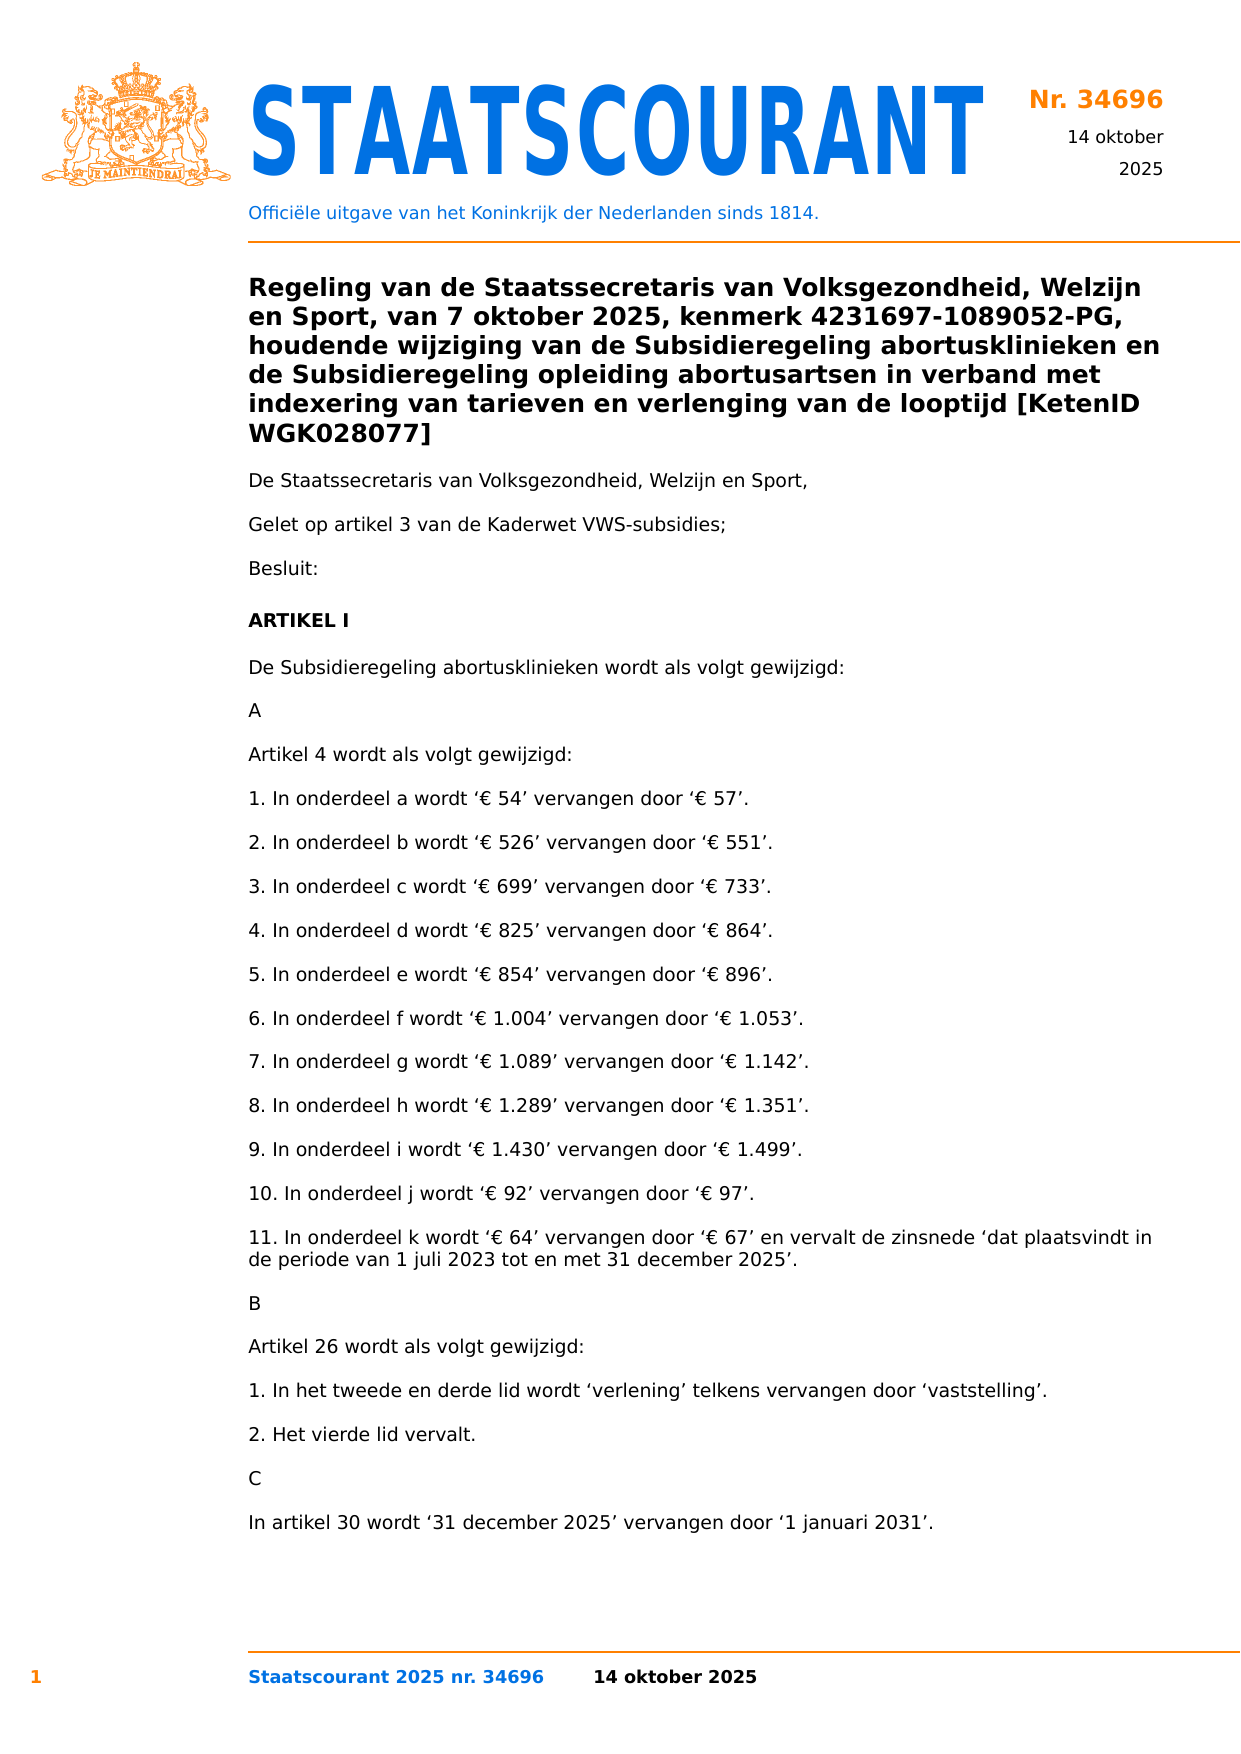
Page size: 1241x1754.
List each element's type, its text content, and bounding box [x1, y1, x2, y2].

table_cell Officiële uitgave van het Koninkrijk der Nederlanden sinds 1814. [248, 203, 1240, 241]
text 10. In onderdeel j wordt ‘€ 92’ vervangen door ‘€ 97’. [248, 1183, 1163, 1205]
table_cell 2025 [998, 153, 1240, 203]
text 1. In het tweede en derde lid wordt ‘verlening’ telkens vervangen door ‘vaststelling’. [248, 1380, 1163, 1402]
text Artikel 26 wordt als volgt gewijzigd: [248, 1336, 1163, 1358]
text 6. In onderdeel f wordt ‘€ 1.004’ vervangen door ‘€ 1.053’. [248, 1007, 1163, 1029]
subtitle Regeling van de Staatssecretaris van Volksgezondheid, Welzijn en Sport, van 7 oktober 2025, kenmerk 4231697-1089052-PG, houdende wijziging van de Subsidieregeling abortusklinieken en de Subsidieregeling opleiding abortusartsen in verband met indexering van tarieven en verlenging van de looptijd [KetenID WGK028077] [248, 273, 1163, 448]
table_header Nr. 34696 [998, 62, 1240, 121]
picture [41, 62, 231, 186]
text B [248, 1292, 1163, 1314]
table_header [25, 62, 248, 241]
text 11. In onderdeel k wordt ‘€ 64’ vervangen door ‘€ 67’ en vervalt de zinsnede ‘dat plaatsvindt in de periode van 1 juli 2023 tot en met 31 december 2025’. [248, 1227, 1163, 1271]
text 9. In onderdeel i wordt ‘€ 1.430’ vervangen door ‘€ 1.499’. [248, 1139, 1163, 1161]
text Besluit: [248, 558, 1163, 579]
subtitle ARTIKEL I [248, 609, 1163, 632]
text 8. In onderdeel h wordt ‘€ 1.289’ vervangen door ‘€ 1.351’. [248, 1095, 1163, 1117]
text Artikel 4 wordt als volgt gewijzigd: [248, 744, 1163, 766]
text Gelet op artikel 3 van de Kaderwet VWS-subsidies; [248, 514, 1163, 536]
text 2. Het vierde lid vervalt. [248, 1424, 1163, 1446]
text 3. In onderdeel c wordt ‘€ 699’ vervangen door ‘€ 733’. [248, 876, 1163, 898]
text 7. In onderdeel g wordt ‘€ 1.089’ vervangen door ‘€ 1.142’. [248, 1051, 1163, 1073]
text In artikel 30 wordt ‘31 december 2025’ vervangen door ‘1 januari 2031’. [248, 1512, 1163, 1534]
text 2. In onderdeel b wordt ‘€ 526’ vervangen door ‘€ 551’. [248, 832, 1163, 854]
text De Subsidieregeling abortusklinieken wordt als volgt gewijzigd: [248, 657, 1163, 678]
text 5. In onderdeel e wordt ‘€ 854’ vervangen door ‘€ 896’. [248, 963, 1163, 986]
table_header STAATSCOURANT [248, 62, 998, 203]
text 4. In onderdeel d wordt ‘€ 825’ vervangen door ‘€ 864’. [248, 920, 1163, 942]
text C [248, 1468, 1163, 1490]
text 1. In onderdeel a wordt ‘€ 54’ vervangen door ‘€ 57’. [248, 788, 1163, 810]
table_cell 14 oktober [998, 121, 1240, 153]
text De Staatssecretaris van Volksgezondheid, Welzijn en Sport, [248, 470, 1163, 492]
text A [248, 700, 1163, 722]
